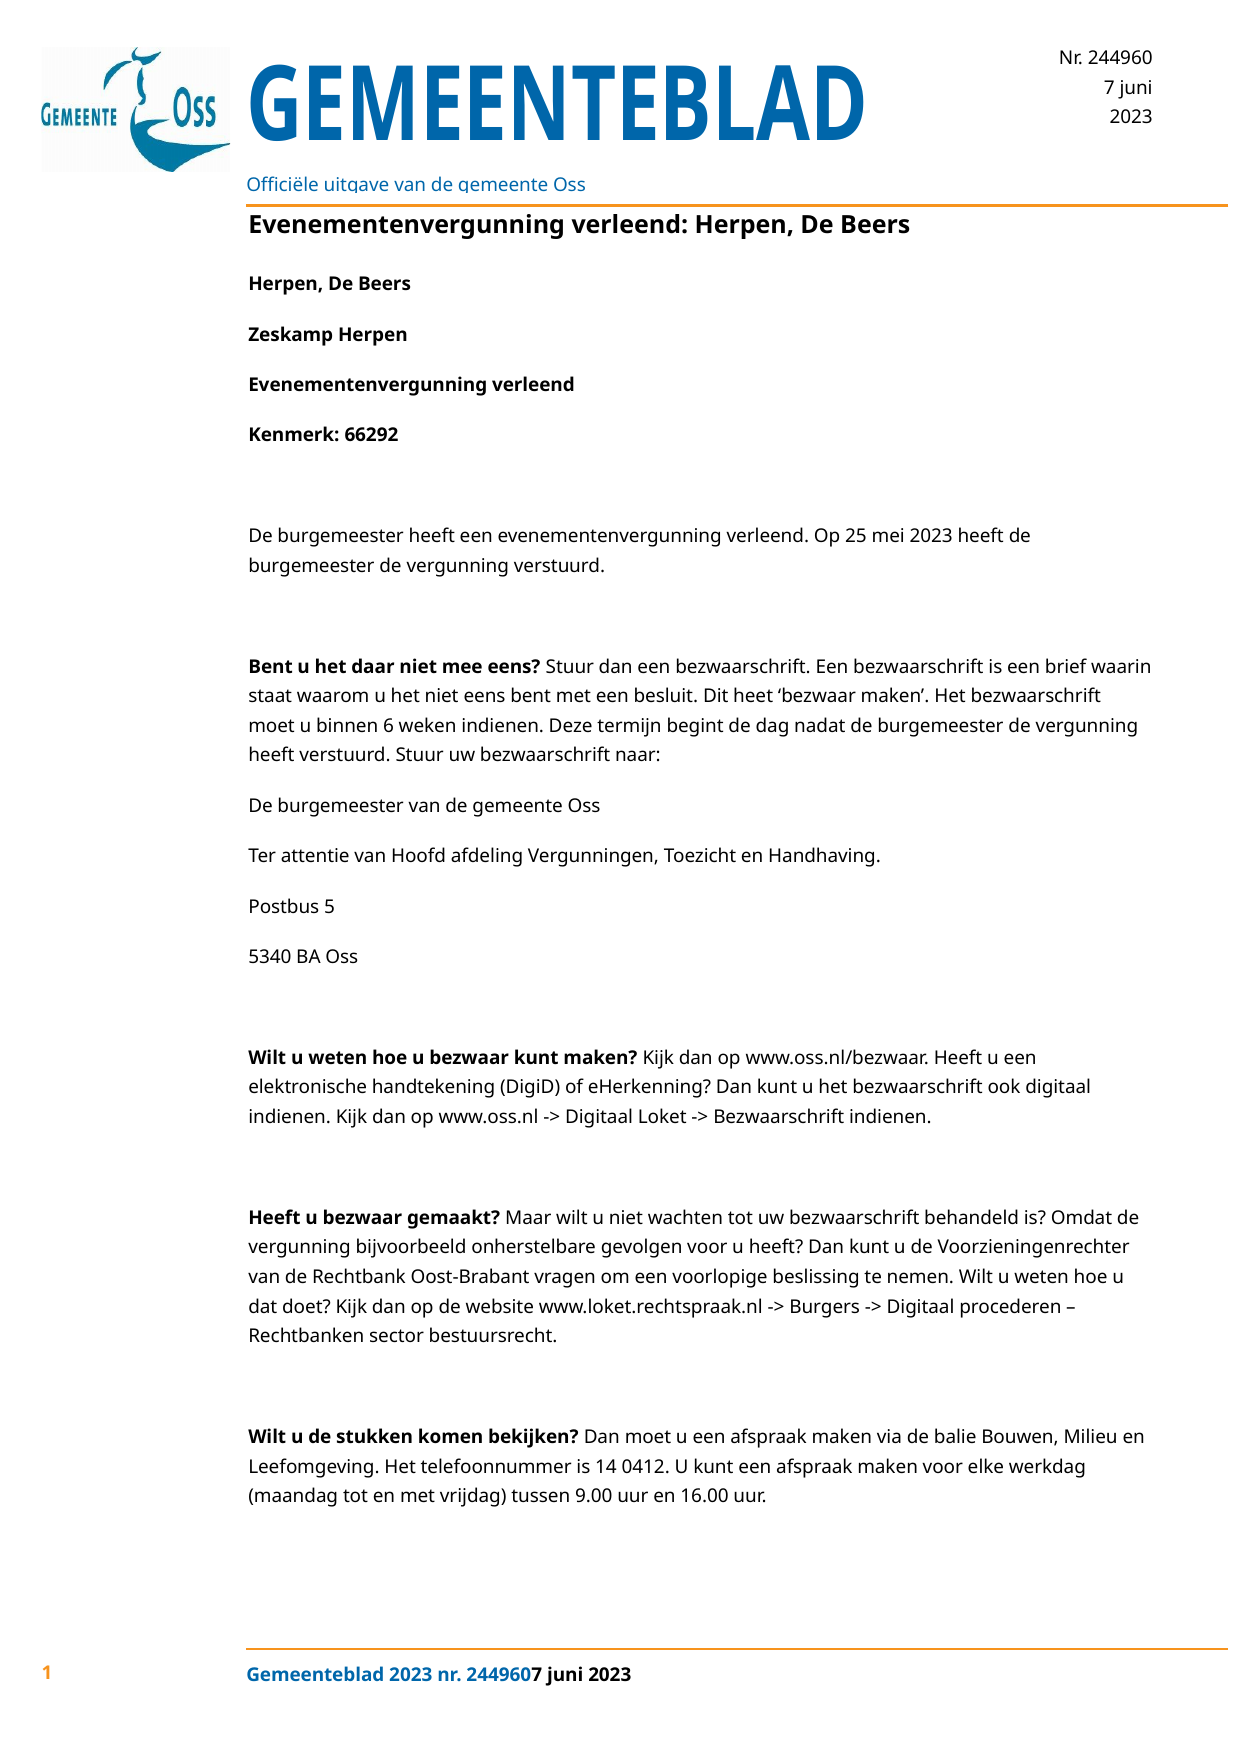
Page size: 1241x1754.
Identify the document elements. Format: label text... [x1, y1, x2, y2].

text 5340 BA Oss [248, 943, 1152, 969]
picture [41, 47, 231, 172]
text Kenmerk: 66292 [248, 422, 1152, 447]
text Wilt u weten hoe u bezwaar kunt maken? Kijk dan op www.oss.nl/bezwaar. Heeft u een elektronische handtekening (DigiD) of eHerkenning? Dan kunt u het bezwaarschrift ook digitaal indienen. Kijk dan op www.oss.nl -> Digitaal Loket -> Bezwaarschrift indienen. [248, 1044, 1152, 1129]
text Evenementenvergunning verleend: Herpen, De Beers [248, 207, 1152, 241]
text Bent u het daar niet mee eens? Stuur dan een bezwaarschrift. Een bezwaarschrift is een brief waarin staat waarom u het niet eens bent met een besluit. Dit heet ‘bezwaar maken’. Het bezwaarschrift moet u binnen 6 weken indienen. Deze termijn begint de dag nadat de burgemeester de vergunning heeft verstuurd. Stuur uw bezwaarschrift naar: [248, 653, 1152, 767]
text De burgemeester heeft een evenementenvergunning verleend. Op 25 mei 2023 heeft de burgemeester de vergunning verstuurd. [248, 522, 1152, 578]
text Ter attentie van Hoofd afdeling Vergunningen, Toezicht en Handhaving. [248, 842, 1152, 868]
text Wilt u de stukken komen bekijken? Dan moet u een afspraak maken via de balie Bouwen, Milieu en Leefomgeving. Het telefoonnummer is 14 0412. U kunt een afspraak maken voor elke werkdag (maandag tot en met vrijdag) tussen 9.00 uur en 16.00 uur. [248, 1423, 1152, 1508]
text De burgemeester van de gemeente Oss [248, 792, 1152, 818]
text Heeft u bezwaar gemaakt? Maar wilt u niet wachten tot uw bezwaarschrift behandeld is? Omdat de vergunning bijvoorbeeld onherstelbare gevolgen voor u heeft? Dan kunt u de Voorzieningenrechter van de Rechtbank Oost-Brabant vragen om een voorlopige beslissing te nemen. Wilt u weten hoe u dat doet? Kijk dan op de website www.loket.rechtspraak.nl -> Burgers -> Digitaal procederen – Rechtbanken sector bestuursrecht. [248, 1204, 1152, 1348]
text Evenementenvergunning verleend [248, 371, 1152, 397]
text Zeskamp Herpen [248, 321, 1152, 346]
text Herpen, De Beers [248, 270, 1152, 296]
text Postbus 5 [248, 893, 1152, 918]
